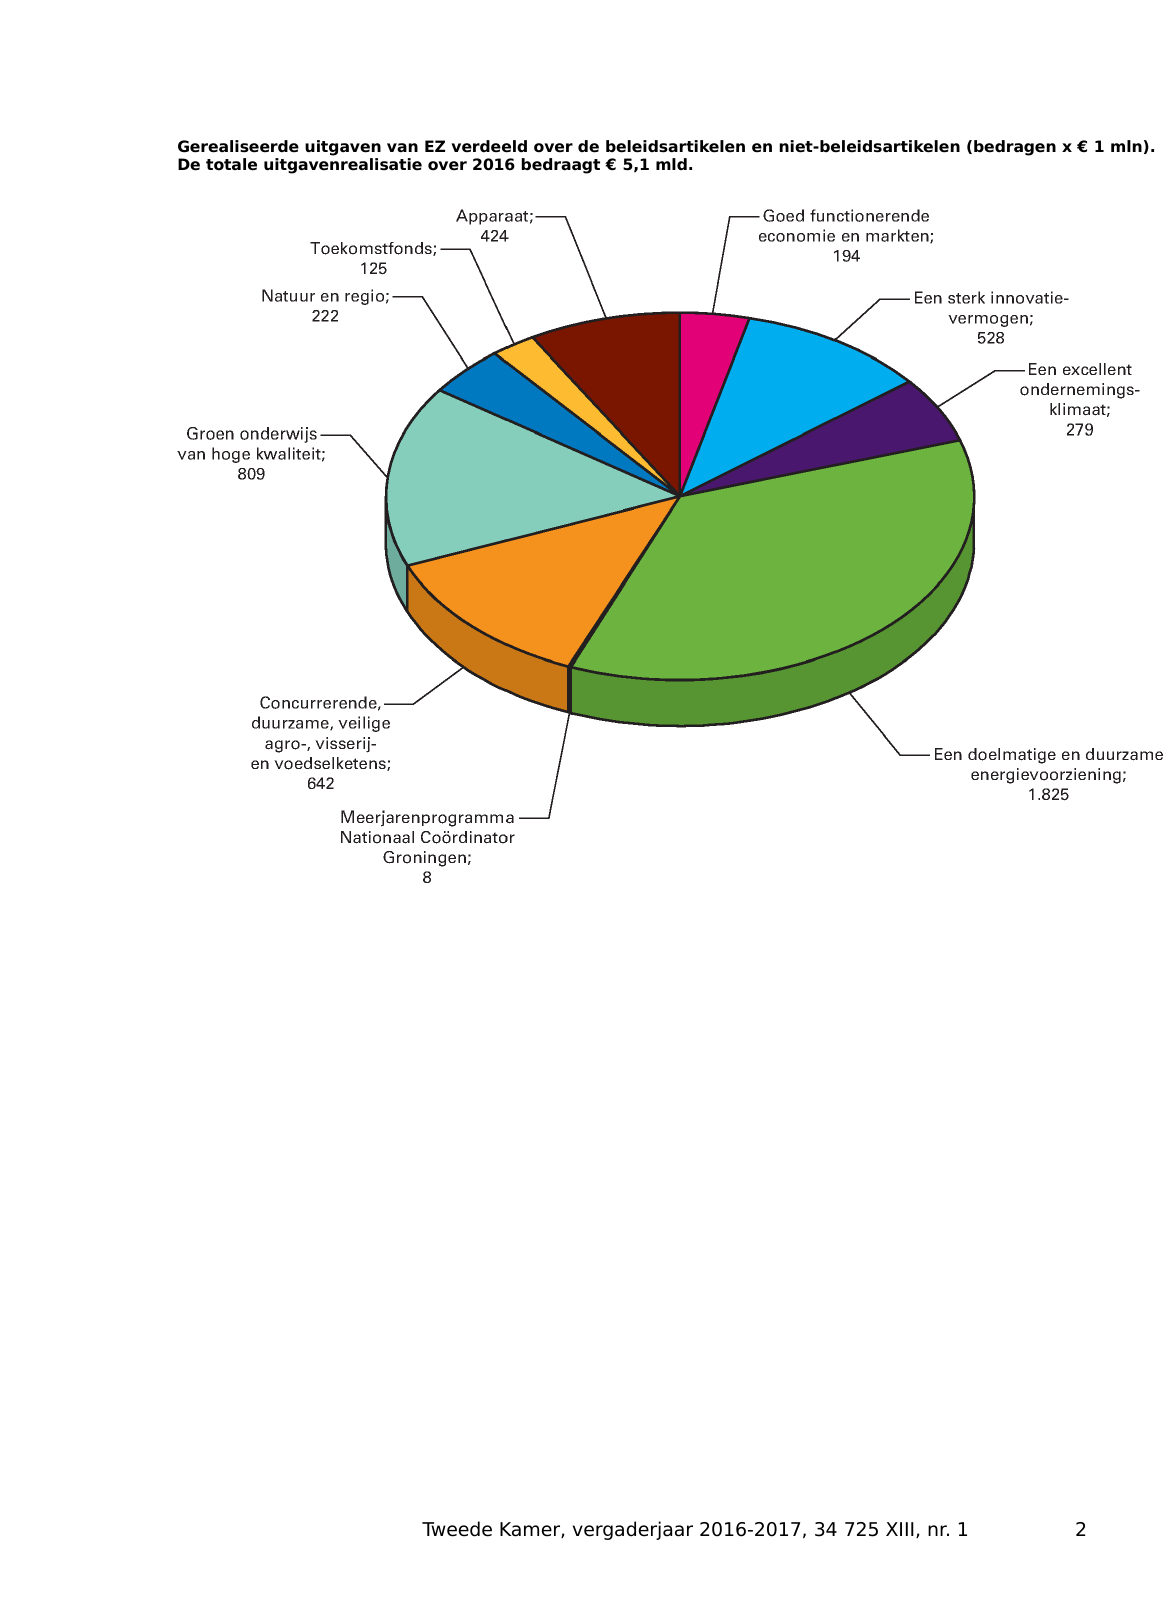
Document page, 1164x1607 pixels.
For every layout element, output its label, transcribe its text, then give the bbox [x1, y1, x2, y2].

text Gerealiseerde uitgaven van EZ verdeeld over de beleidsartikelen en niet-beleidsartikelen (bedragen x € 1 mln). De totale uitgavenrealisatie over 2016 bedraagt € 5,1 mld. [177, 138, 1163, 174]
picture [177, 207, 1164, 887]
